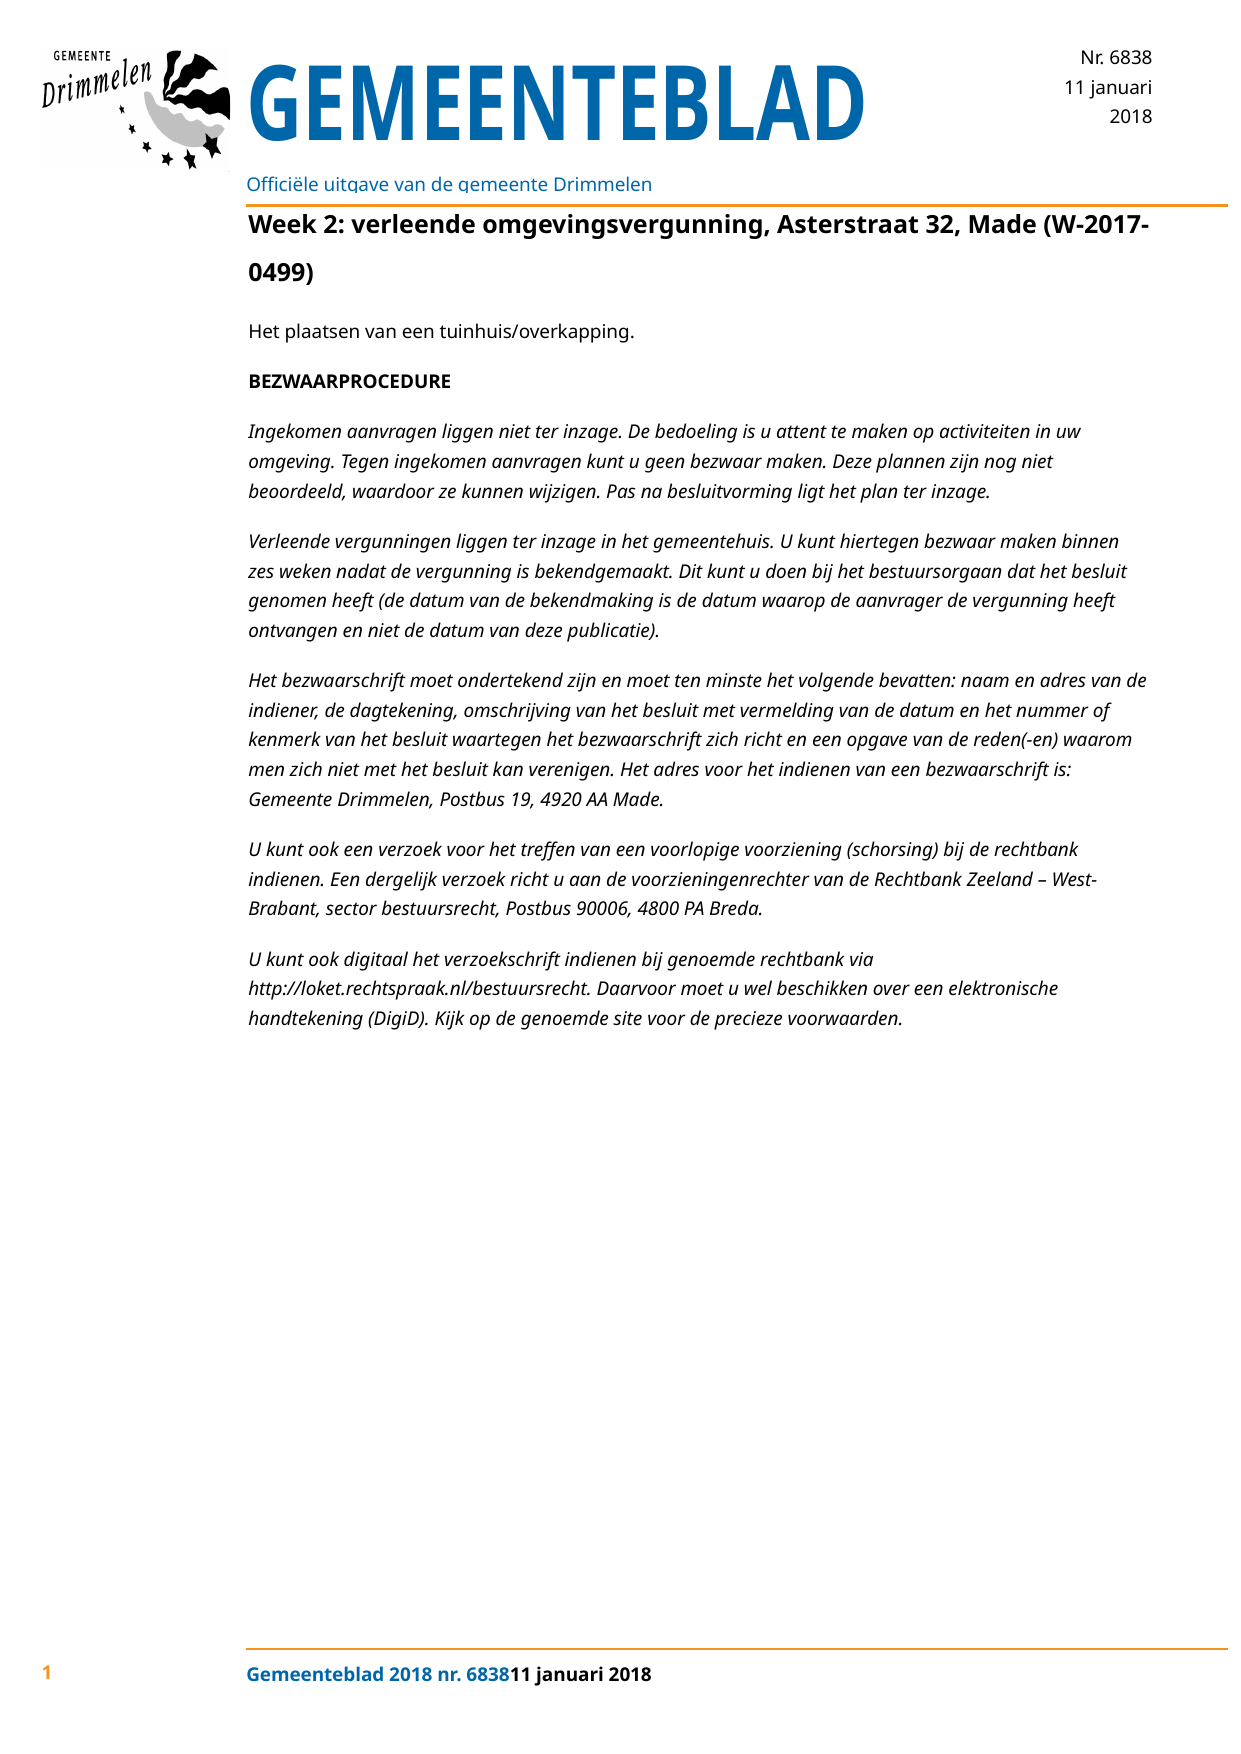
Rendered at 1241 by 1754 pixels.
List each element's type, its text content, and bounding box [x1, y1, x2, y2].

text Ingekomen aanvragen liggen niet ter inzage. De bedoeling is u attent te maken op activiteiten in uw omgeving. Tegen ingekomen aanvragen kunt u geen bezwaar maken. Deze plannen zijn nog niet beoordeeld, waardoor ze kunnen wijzigen. Pas na besluitvorming ligt het plan ter inzage. [248, 419, 1152, 504]
text U kunt ook digitaal het verzoekschrift indienen bij genoemde rechtbank via http://loket.rechtspraak.nl/bestuursrecht. Daarvoor moet u wel beschikken over een elektronische handtekening (DigiD). Kijk op de genoemde site voor de precieze voorwaarden. [248, 946, 1152, 1031]
text Het plaatsen van een tuinhuis/overkapping. [248, 318, 1152, 344]
text U kunt ook een verzoek voor het treffen van een voorlopige voorziening (schorsing) bij de rechtbank indienen. Een dergelijk verzoek richt u aan de voorzieningenrechter van de Rechtbank Zeeland – West-Brabant, sector bestuursrecht, Postbus 90006, 4800 PA Breda. [248, 836, 1152, 921]
text Verleende vergunningen liggen ter inzage in het gemeentehuis. U kunt hiertegen bezwaar maken binnen zes weken nadat de vergunning is bekendgemaakt. Dit kunt u doen bij het bestuursorgaan dat het besluit genomen heeft (de datum van de bekendmaking is de datum waarop de aanvrager de vergunning heeft ontvangen en niet de datum van deze publicatie). [248, 528, 1152, 643]
picture [41, 47, 231, 172]
text Het bezwaarschrift moet ondertekend zijn en moet ten minste het volgende bevatten: naam en adres van de indiener, de dagtekening, omschrijving van het besluit met vermelding van de datum en het nummer of kenmerk van het besluit waartegen het bezwaarschrift zich richt en een opgave van de reden(-en) waarom men zich niet met het besluit kan verenigen. Het adres voor het indienen van een bezwaarschrift is: Gemeente Drimmelen, Postbus 19, 4920 AA Made. [248, 667, 1152, 812]
text Week 2: verleende omgevingsvergunning, Asterstraat 32, Made (W-2017-0499) [248, 207, 1152, 288]
text BEZWAARPROCEDURE [248, 368, 1152, 394]
